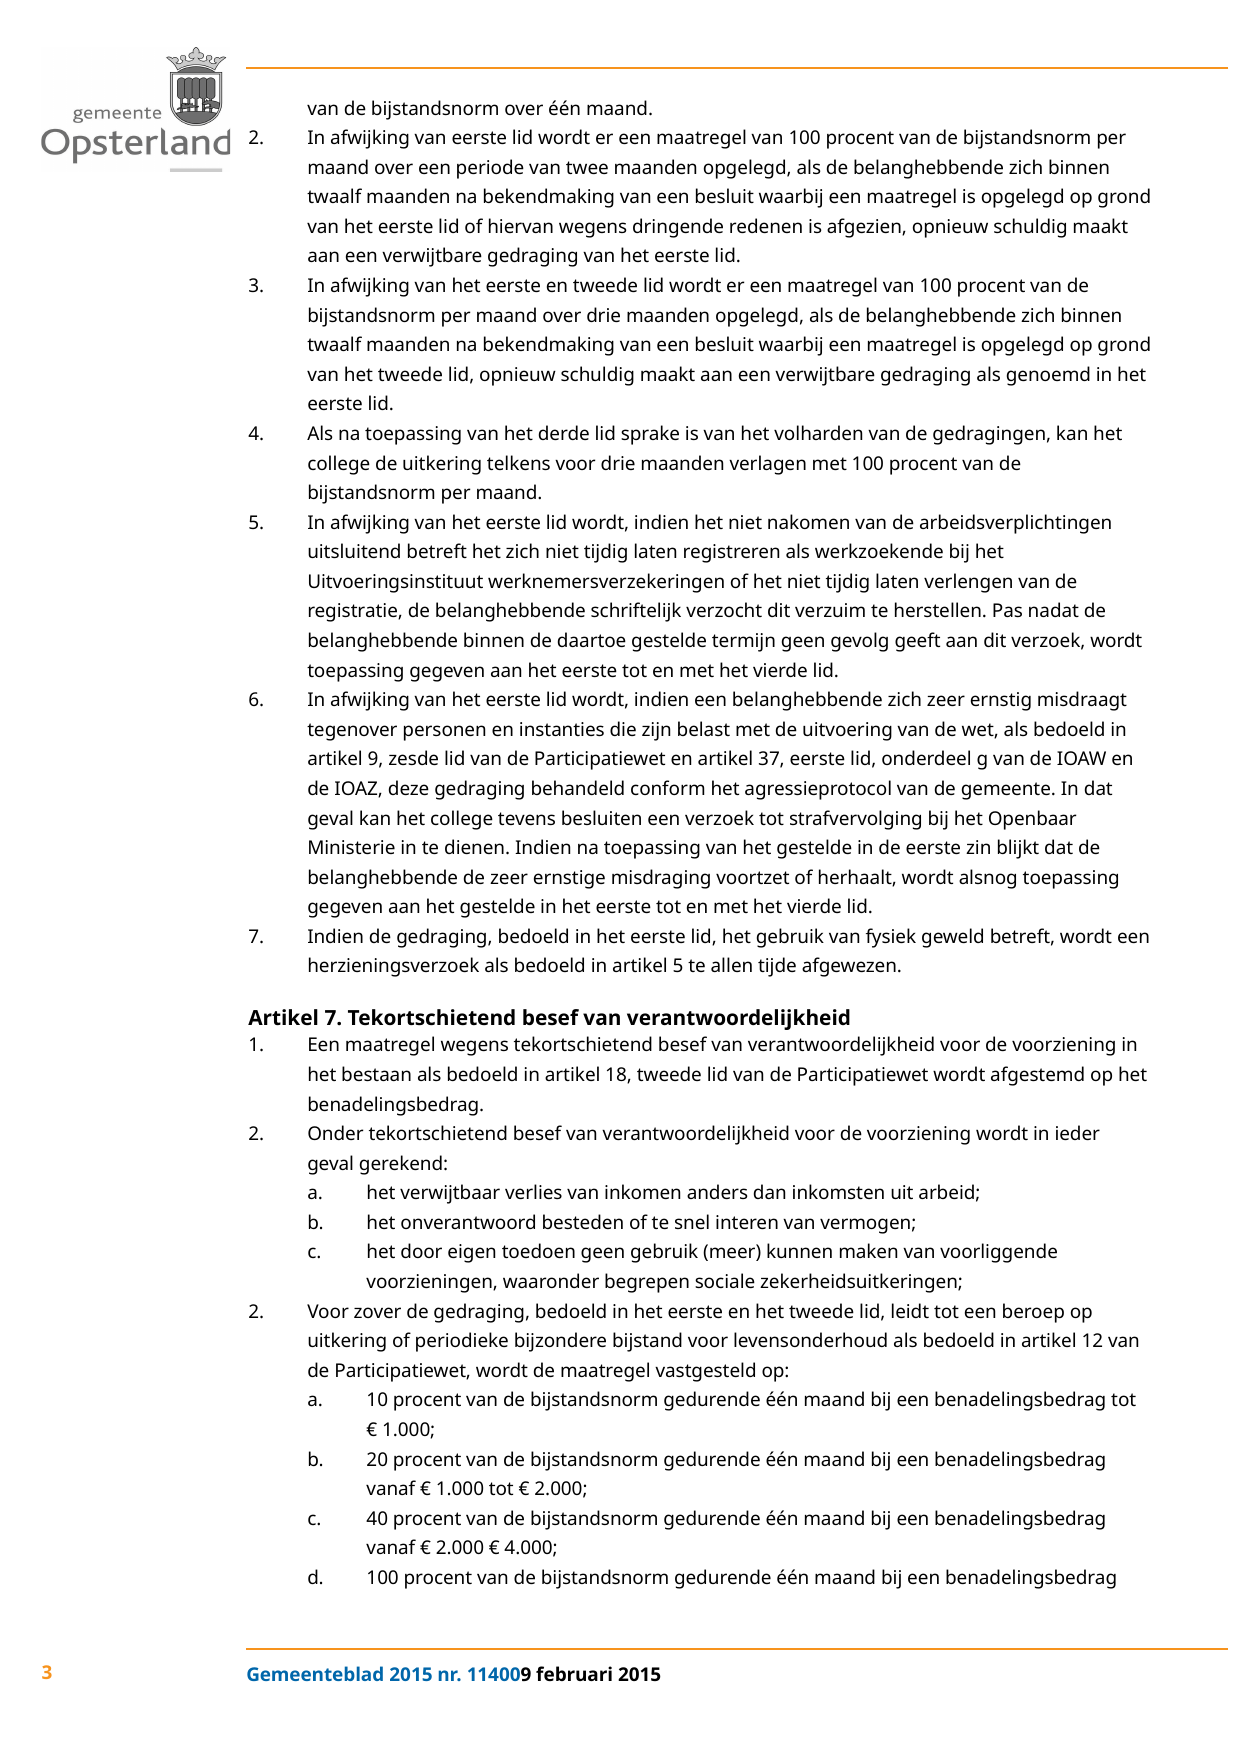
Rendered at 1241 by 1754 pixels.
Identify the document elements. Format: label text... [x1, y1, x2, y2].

list In afwijking van eerste lid wordt er een maatregel van 100 procent van de bijstandsnorm per maand over een periode van twee maanden opgelegd, als de belanghebbende zich binnen twaalf maanden na bekendmaking van een besluit waarbij een maatregel is opgelegd op grond van het eerste lid of hiervan wegens dringende redenen is afgezien, opnieuw schuldig maakt aan een verwijtbare gedraging van het eerste lid. [248, 124, 1152, 268]
list Een maatregel wegens tekortschietend besef van verantwoordelijkheid voor de voorziening in het bestaan als bedoeld in artikel 18, tweede lid van de Participatiewet wordt afgestemd op het benadelingsbedrag. [248, 1032, 1152, 1116]
list het door eigen toedoen geen gebruik (meer) kunnen maken van voorliggende voorzieningen, waaronder begrepen sociale zekerheidsuitkeringen; [307, 1239, 1152, 1294]
list het onverantwoord besteden of te snel interen van vermogen; [307, 1209, 1152, 1235]
text Artikel 7. Tekortschietend besef van verantwoordelijkheid [248, 1003, 1152, 1032]
list Voor zover de gedraging, bedoeld in het eerste en het tweede lid, leidt tot een beroep op uitkering of periodieke bijzondere bijstand voor levensonderhoud als bedoeld in artikel 12 van de Participatiewet, wordt de maatregel vastgesteld op: [248, 1298, 1152, 1383]
list Als na toepassing van het derde lid sprake is van het volharden van de gedragingen, kan het college de uitkering telkens voor drie maanden verlagen met 100 procent van de bijstandsnorm per maand. [248, 420, 1152, 505]
list het verwijtbaar verlies van inkomen anders dan inkomsten uit arbeid; [307, 1179, 1152, 1205]
list van de bijstandsnorm over één maand. [248, 95, 1152, 121]
list 100 procent van de bijstandsnorm gedurende één maand bij een benadelingsbedrag [307, 1564, 1152, 1590]
list Indien de gedraging, bedoeld in het eerste lid, het gebruik van fysiek geweld betreft, wordt een herzieningsverzoek als bedoeld in artikel 5 te allen tijde afgewezen. [248, 923, 1152, 978]
list 40 procent van de bijstandsnorm gedurende één maand bij een benadelingsbedrag vanaf € 2.000 € 4.000; [307, 1505, 1152, 1560]
list In afwijking van het eerste en tweede lid wordt er een maatregel van 100 procent van de bijstandsnorm per maand over drie maanden opgelegd, als de belanghebbende zich binnen twaalf maanden na bekendmaking van een besluit waarbij een maatregel is opgelegd op grond van het tweede lid, opnieuw schuldig maakt aan een verwijtbare gedraging als genoemd in het eerste lid. [248, 272, 1152, 416]
list In afwijking van het eerste lid wordt, indien een belanghebbende zich zeer ernstig misdraagt tegenover personen en instanties die zijn belast met de uitvoering van de wet, als bedoeld in artikel 9, zesde lid van de Participatiewet en artikel 37, eerste lid, onderdeel g van de IOAW en de IOAZ, deze gedraging behandeld conform het agressieprotocol van de gemeente. In dat geval kan het college tevens besluiten een verzoek tot strafvervolging bij het Openbaar Ministerie in te dienen. Indien na toepassing van het gestelde in de eerste zin blijkt dat de belanghebbende de zeer ernstige misdraging voortzet of herhaalt, wordt alsnog toepassing gegeven aan het gestelde in het eerste tot en met het vierde lid. [248, 686, 1152, 919]
list Onder tekortschietend besef van verantwoordelijkheid voor de voorziening wordt in ieder geval gerekend: [248, 1120, 1152, 1176]
list 10 procent van de bijstandsnorm gedurende één maand bij een benadelingsbedrag tot € 1.000; [307, 1387, 1152, 1442]
picture [41, 47, 231, 172]
list 20 procent van de bijstandsnorm gedurende één maand bij een benadelingsbedrag vanaf € 1.000 tot € 2.000; [307, 1446, 1152, 1501]
list In afwijking van het eerste lid wordt, indien het niet nakomen van de arbeidsverplichtingen uitsluitend betreft het zich niet tijdig laten registreren als werkzoekende bij het Uitvoeringsinstituut werknemersverzekeringen of het niet tijdig laten verlengen van de registratie, de belanghebbende schriftelijk verzocht dit verzuim te herstellen. Pas nadat de belanghebbende binnen de daartoe gestelde termijn geen gevolg geeft aan dit verzoek, wordt toepassing gegeven aan het eerste tot en met het vierde lid. [248, 509, 1152, 683]
